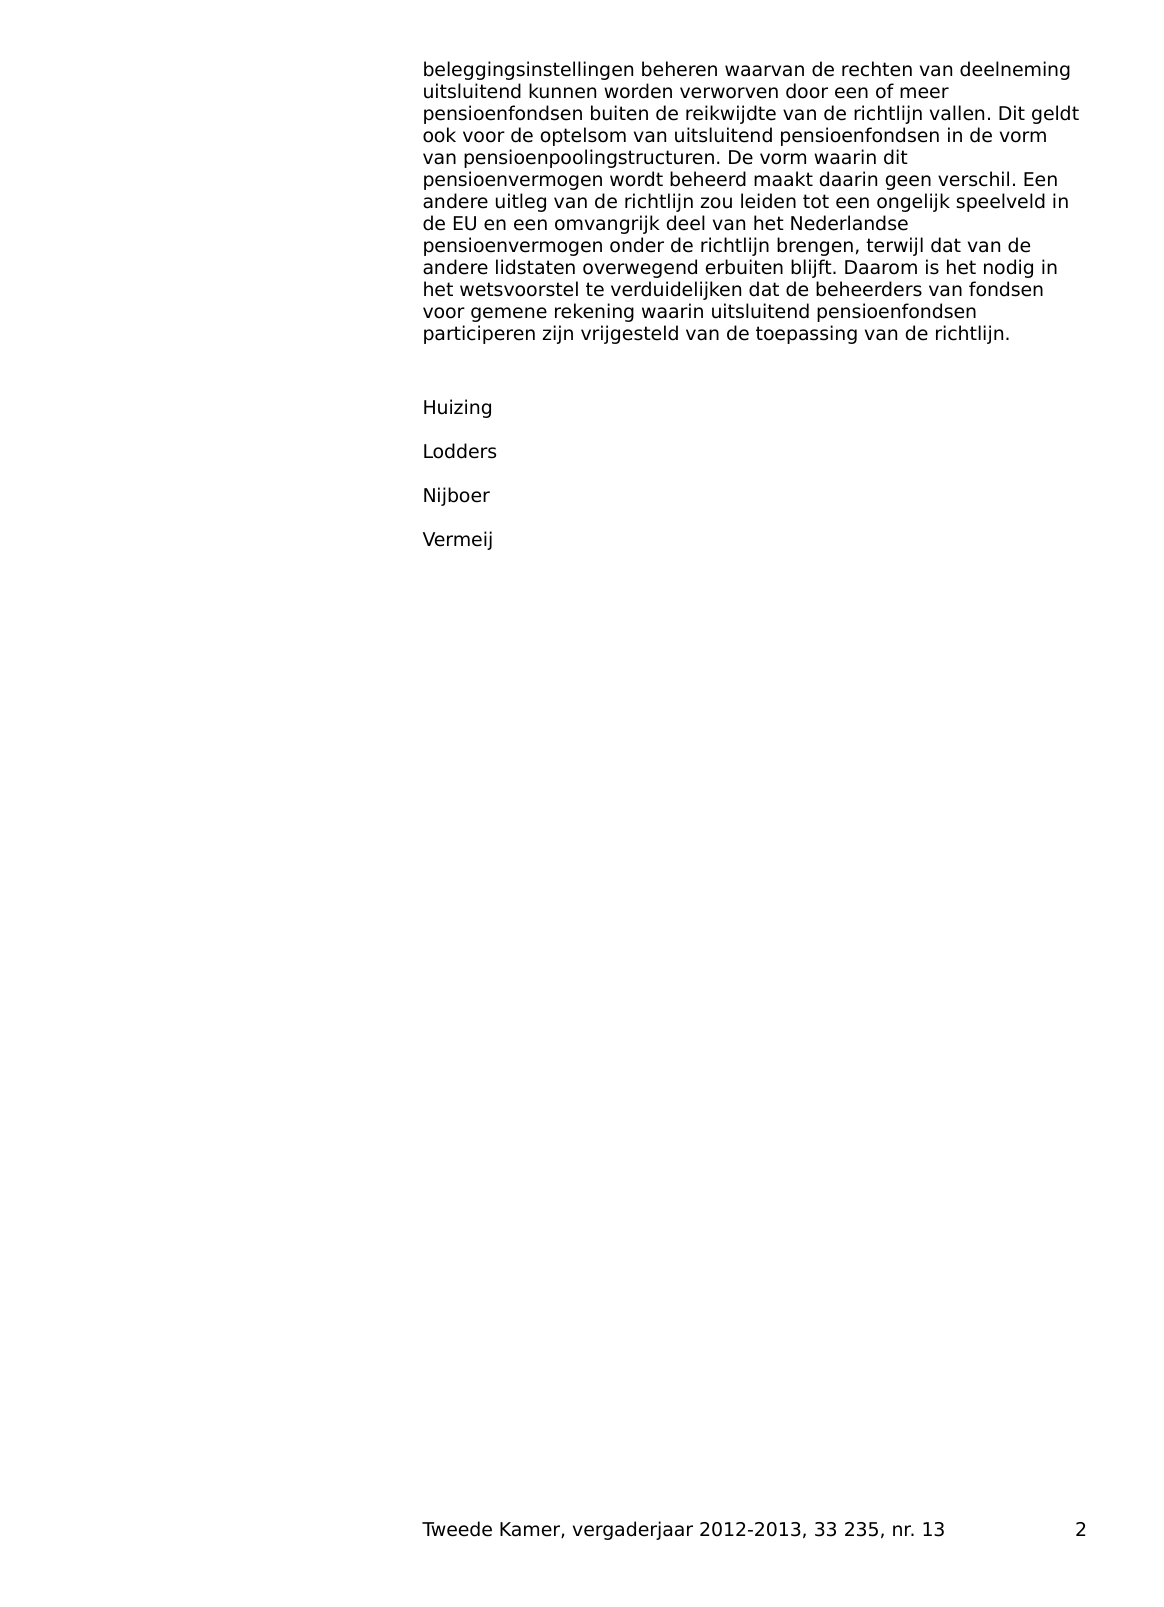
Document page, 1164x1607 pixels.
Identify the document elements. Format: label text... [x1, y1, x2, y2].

text beleggingsinstellingen beheren waarvan de rechten van deelneming uitsluitend kunnen worden verworven door een of meer pensioenfondsen buiten de reikwijdte van de richtlijn vallen. Dit geldt ook voor de optelsom van uitsluitend pensioenfondsen in de vorm van pensioenpoolingstructuren. De vorm waarin dit pensioenvermogen wordt beheerd maakt daarin geen verschil. Een andere uitleg van de richtlijn zou leiden tot een ongelijk speelveld in de EU en een omvangrijk deel van het Nederlandse pensioenvermogen onder de richtlijn brengen, terwijl dat van de andere lidstaten overwegend erbuiten blijft. Daarom is het nodig in het wetsvoorstel te verduidelijken dat de beheerders van fondsen voor gemene rekening waarin uitsluitend pensioenfondsen participeren zijn vrijgesteld van de toepassing van de richtlijn. [422, 59, 1087, 345]
text Huizing Lodders Nijboer Vermeij [422, 375, 1087, 551]
